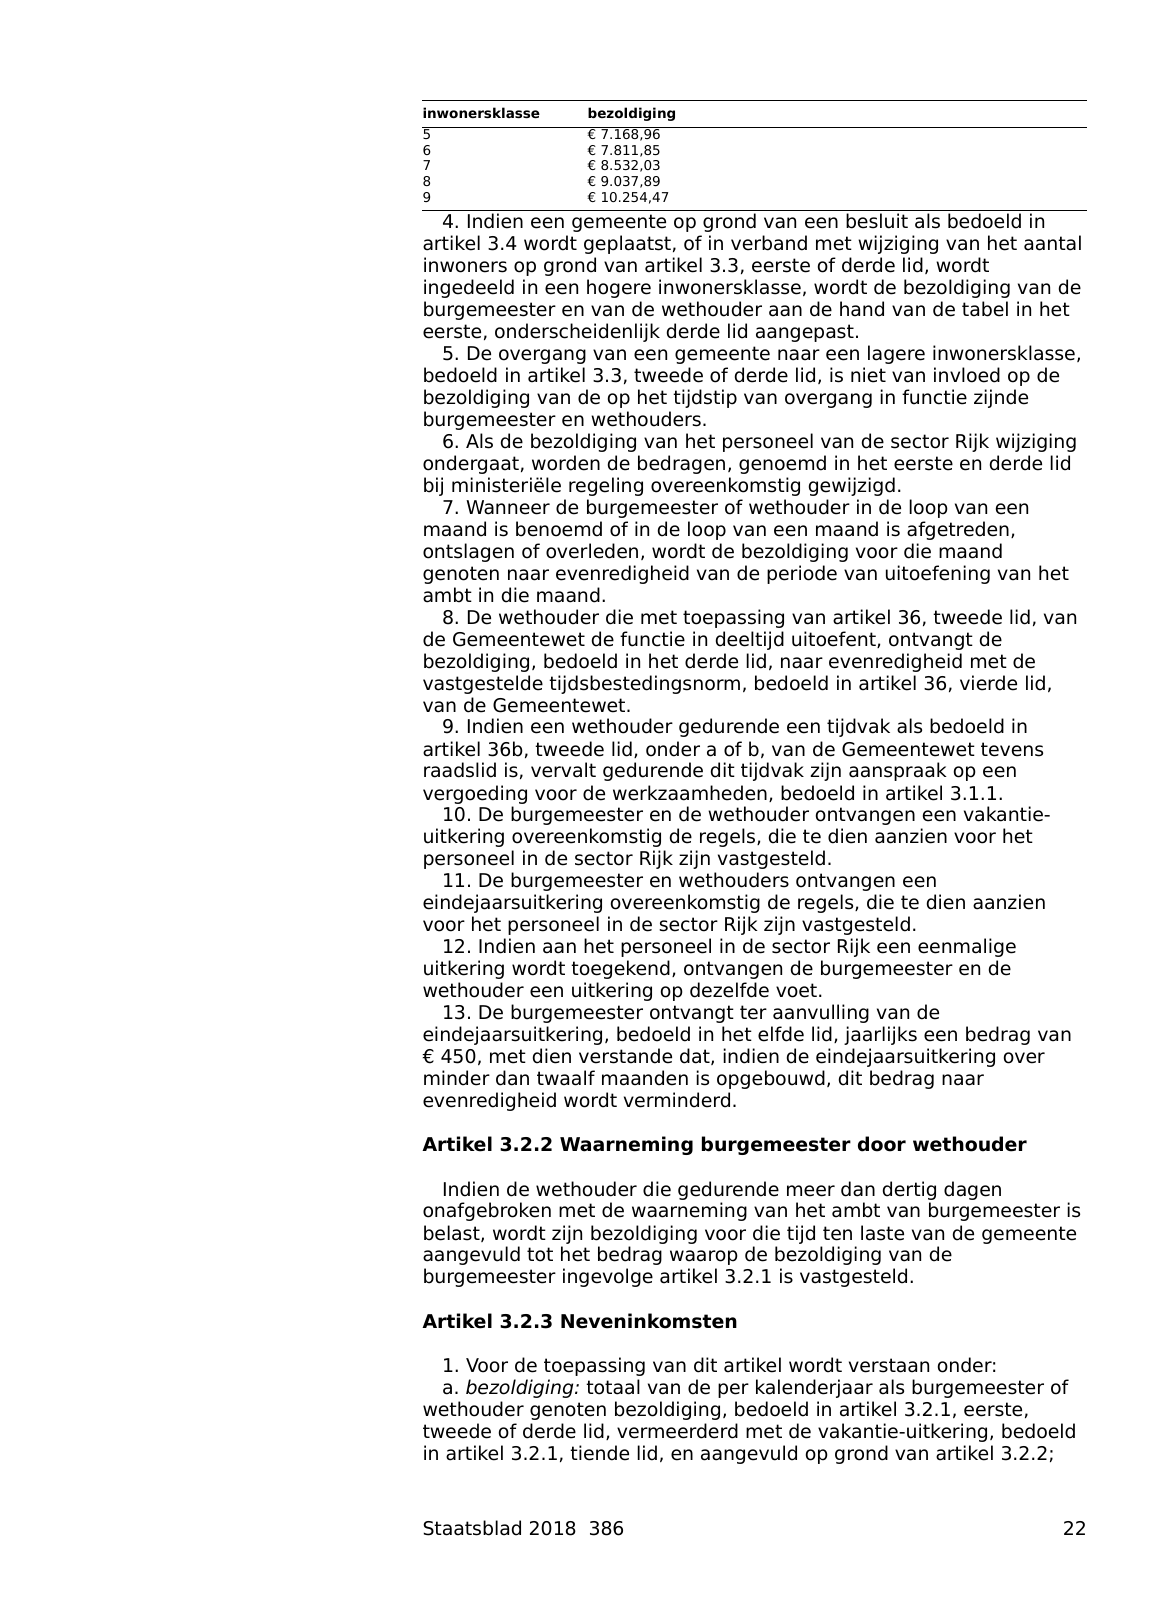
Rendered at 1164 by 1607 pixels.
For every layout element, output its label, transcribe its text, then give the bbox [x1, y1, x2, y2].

subtitle Artikel 3.2.2 Waarneming burgemeester door wethouder [422, 1134, 1087, 1156]
text 9. Indien een wethouder gedurende een tijdvak als bedoeld in artikel 36b, tweede lid, onder a of b, van de Gemeentewet tevens raadslid is, vervalt gedurende dit tijdvak zijn aanspraak op een vergoeding voor de werkzaamheden, bedoeld in artikel 3.1.1. [422, 716, 1087, 804]
table_cell € 7.811,85 [581, 142, 1087, 158]
table_cell 7 [422, 158, 581, 174]
text 1. Voor de toepassing van dit artikel wordt verstaan onder: [422, 1355, 1087, 1377]
table_cell € 8.532,03 [581, 158, 1087, 174]
text 7. Wanneer de burgemeester of wethouder in de loop van een maand is benoemd of in de loop van een maand is afgetreden, ontslagen of overleden, wordt de bezoldiging voor die maand genoten naar evenredigheid van de periode van uitoefening van het ambt in die maand. [422, 497, 1087, 607]
text a. bezoldiging: totaal van de per kalenderjaar als burgemeester of wethouder genoten bezoldiging, bedoeld in artikel 3.2.1, eerste, tweede of derde lid, vermeerderd met de vakantie-uitkering, bedoeld in artikel 3.2.1, tiende lid, en aangevuld op grond van artikel 3.2.2; [422, 1377, 1087, 1464]
subtitle Artikel 3.2.3 Neveninkomsten [422, 1311, 1087, 1332]
text 6. Als de bezoldiging van het personeel van de sector Rijk wijziging ondergaat, worden de bedragen, genoemd in het eerste en derde lid bij ministeriële regeling overeenkomstig gewijzigd. [422, 431, 1087, 497]
table_cell 6 [422, 142, 581, 158]
table_cell € 7.168,96 [581, 128, 1087, 142]
table_cell 9 [422, 190, 581, 210]
text 8. De wethouder die met toepassing van artikel 36, tweede lid, van de Gemeentewet de functie in deeltijd uitoefent, ontvangt de bezoldiging, bedoeld in het derde lid, naar evenredigheid met de vastgestelde tijdsbestedingsnorm, bedoeld in artikel 36, vierde lid, van de Gemeentewet. [422, 607, 1087, 716]
table_cell 5 [422, 128, 581, 142]
table_header inwonersklasse [422, 101, 581, 127]
table_cell € 9.037,89 [581, 174, 1087, 189]
table_header bezoldiging [581, 101, 1087, 127]
text Indien de wethouder die gedurende meer dan dertig dagen onafgebroken met de waarneming van het ambt van burgemeester is belast, wordt zijn bezoldiging voor die tijd ten laste van de gemeente aangevuld tot het bedrag waarop de bezoldiging van de burgemeester ingevolge artikel 3.2.1 is vastgesteld. [422, 1178, 1087, 1288]
text 12. Indien aan het personeel in de sector Rijk een eenmalige uitkering wordt toegekend, ontvangen de burgemeester en de wethouder een uitkering op dezelfde voet. [422, 936, 1087, 1002]
text 11. De burgemeester en wethouders ontvangen een eindejaarsuitkering overeenkomstig de regels, die te dien aanzien voor het personeel in de sector Rijk zijn vastgesteld. [422, 870, 1087, 936]
table_cell € 10.254,47 [581, 190, 1087, 210]
text 13. De burgemeester ontvangt ter aanvulling van de eindejaarsuitkering, bedoeld in het elfde lid, jaarlijks een bedrag van € 450, met dien verstande dat, indien de eindejaarsuitkering over minder dan twaalf maanden is opgebouwd, dit bedrag naar evenredigheid wordt verminderd. [422, 1002, 1087, 1112]
text 5. De overgang van een gemeente naar een lagere inwonersklasse, bedoeld in artikel 3.3, tweede of derde lid, is niet van invloed op de bezoldiging van de op het tijdstip van overgang in functie zijnde burgemeester en wethouders. [422, 343, 1087, 431]
table_cell 8 [422, 174, 581, 189]
text 4. Indien een gemeente op grond van een besluit als bedoeld in artikel 3.4 wordt geplaatst, of in verband met wijziging van het aantal inwoners op grond van artikel 3.3, eerste of derde lid, wordt ingedeeld in een hogere inwonersklasse, wordt de bezoldiging van de burgemeester en van de wethouder aan de hand van de tabel in het eerste, onderscheidenlijk derde lid aangepast. [422, 211, 1087, 343]
text 10. De burgemeester en de wethouder ontvangen een vakantie-uitkering overeenkomstig de regels, die te dien aanzien voor het personeel in de sector Rijk zijn vastgesteld. [422, 804, 1087, 870]
